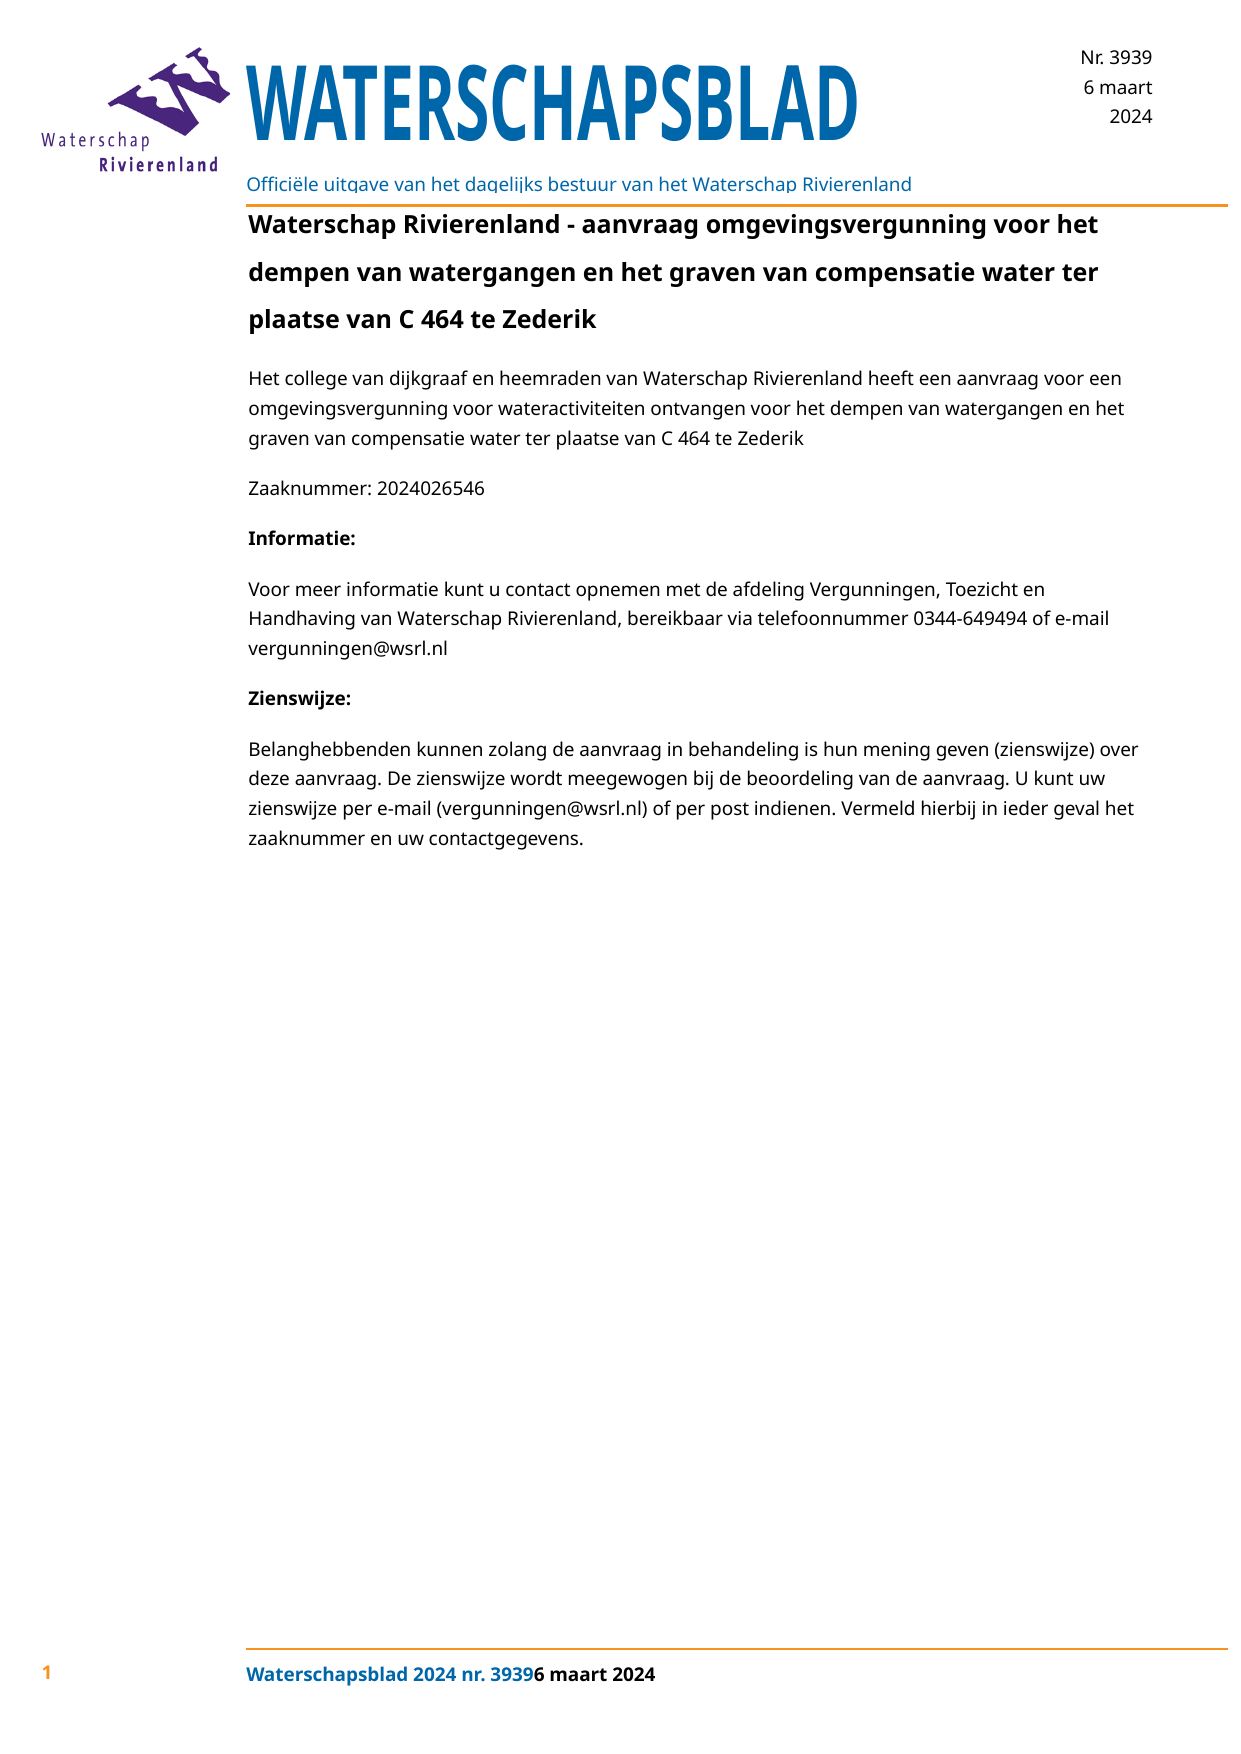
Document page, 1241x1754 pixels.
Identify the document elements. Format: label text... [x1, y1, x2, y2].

text Het college van dijkgraaf en heemraden van Waterschap Rivierenland heeft een aanvraag voor een omgevingsvergunning voor wateractiviteiten ontvangen voor het dempen van watergangen en het graven van compensatie water ter plaatse van C 464 te Zederik [248, 366, 1152, 450]
text Zaaknummer: 2024026546 [248, 475, 1152, 501]
text Waterschap Rivierenland - aanvraag omgevingsvergunning voor het dempen van watergangen en het graven van compensatie water ter plaatse van C 464 te Zederik [248, 207, 1152, 336]
text Belanghebbenden kunnen zolang de aanvraag in behandeling is hun mening geven (zienswijze) over deze aanvraag. De zienswijze wordt meegewogen bij de beoordeling van de aanvraag. U kunt uw zienswijze per e-mail (vergunningen@wsrl.nl) of per post indienen. Vermeld hierbij in ieder geval het zaaknummer en uw contactgegevens. [248, 736, 1152, 850]
text Zienswijze: [248, 686, 1152, 711]
picture [41, 47, 231, 172]
text Voor meer informatie kunt u contact opnemen met de afdeling Vergunningen, Toezicht en Handhaving van Waterschap Rivierenland, bereikbaar via telefoonnummer 0344-649494 of e-mail vergunningen@wsrl.nl [248, 576, 1152, 661]
text Informatie: [248, 526, 1152, 551]
